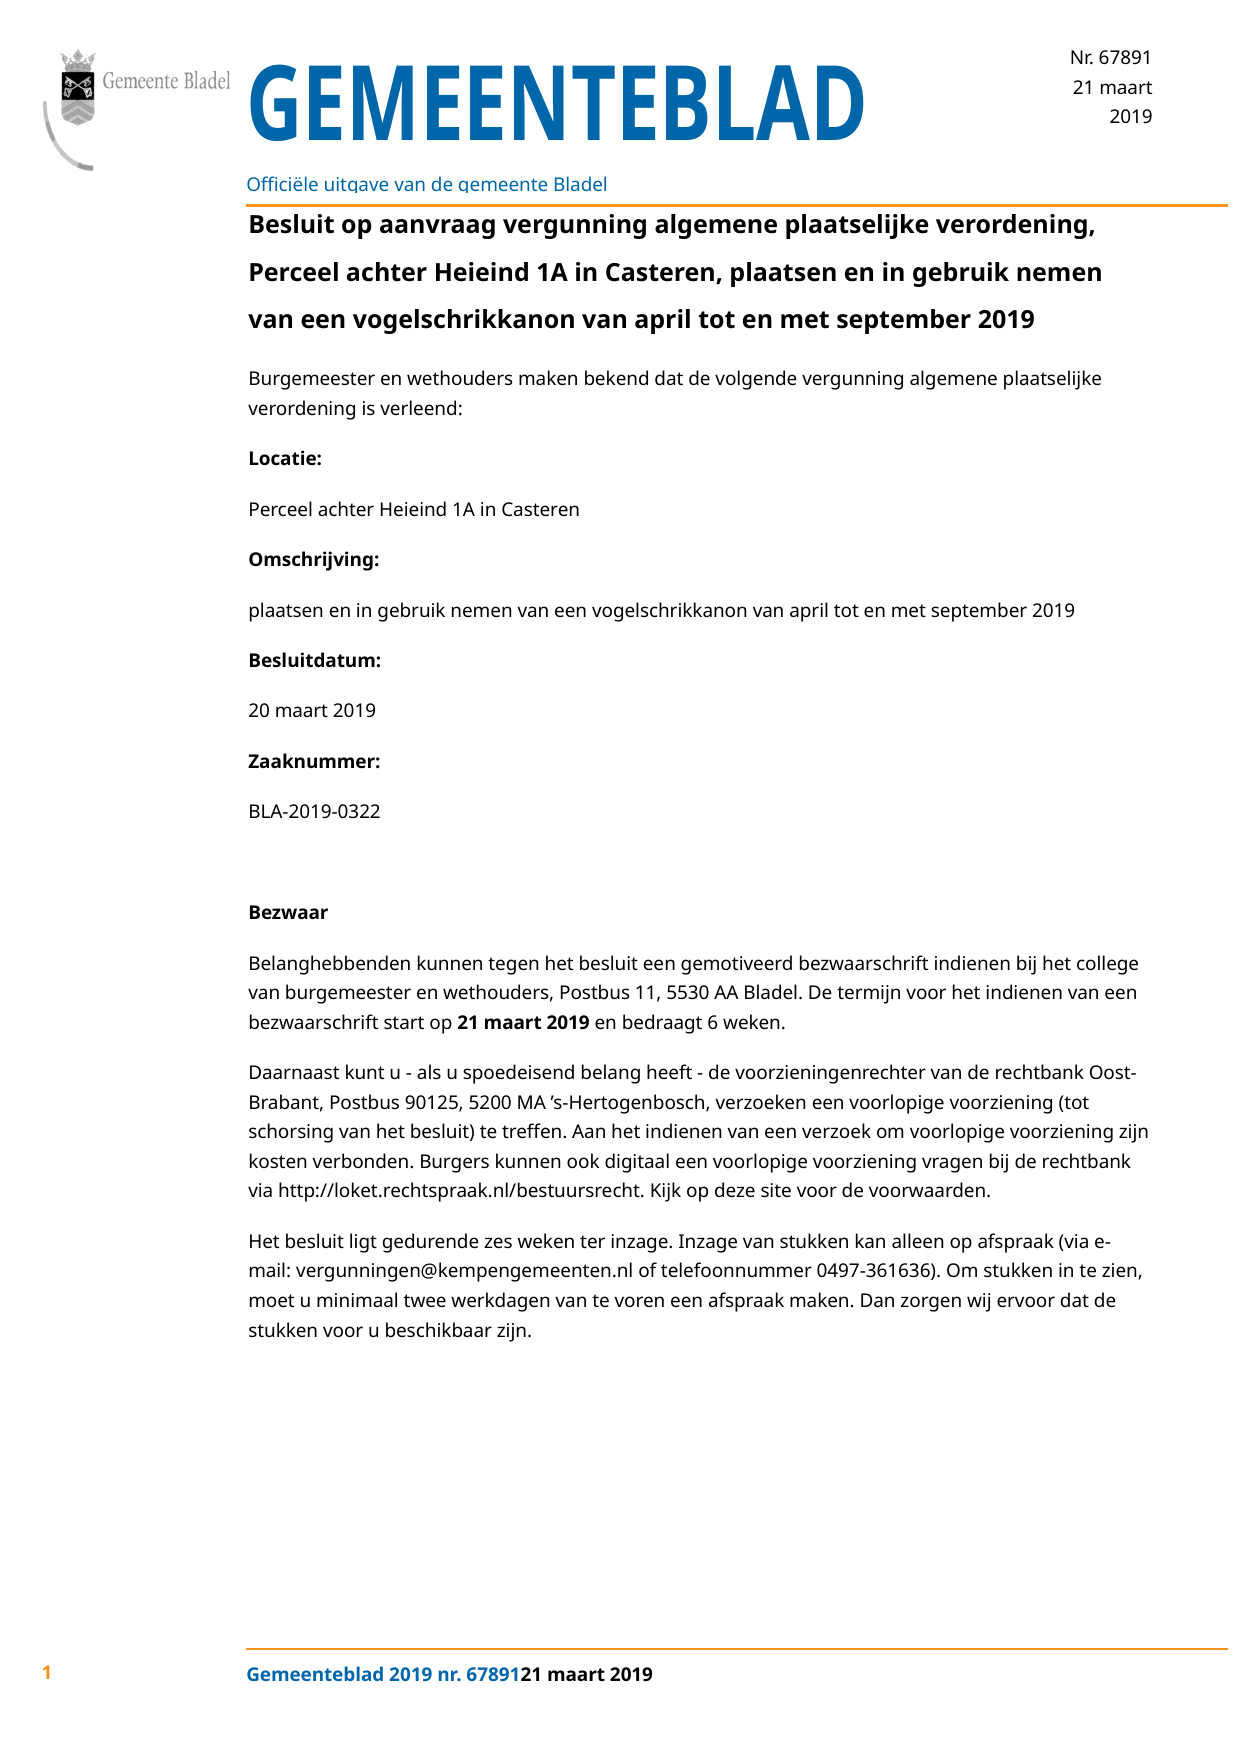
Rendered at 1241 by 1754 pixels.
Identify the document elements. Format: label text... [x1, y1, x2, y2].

text Belanghebbenden kunnen tegen het besluit een gemotiveerd bezwaarschrift indienen bij het college van burgemeester en wethouders, Postbus 11, 5530 AA Bladel. De termijn voor het indienen van een bezwaarschrift start op 21 maart 2019 en bedraagt 6 weken. [248, 950, 1152, 1034]
text Burgemeester en wethouders maken bekend dat de volgende vergunning algemene plaatselijke verordening is verleend: [248, 366, 1152, 421]
text Zaaknummer: [248, 748, 1152, 774]
text Besluit op aanvraag vergunning algemene plaatselijke verordening, Perceel achter Heieind 1A in Casteren, plaatsen en in gebruik nemen van een vogelschrikkanon van april tot en met september 2019 [248, 207, 1152, 336]
text 20 maart 2019 [248, 698, 1152, 723]
text Bezwaar [248, 899, 1152, 925]
text plaatsen en in gebruik nemen van een vogelschrikkanon van april tot en met september 2019 [248, 597, 1152, 622]
text Locatie: [248, 446, 1152, 471]
text Omschrijving: [248, 546, 1152, 572]
picture [41, 47, 231, 172]
text BLA-2019-0322 [248, 798, 1152, 824]
text Perceel achter Heieind 1A in Casteren [248, 496, 1152, 522]
text Daarnaast kunt u - als u spoedeisend belang heeft - de voorzieningenrechter van de rechtbank Oost-Brabant, Postbus 90125, 5200 MA ’s-Hertogenbosch, verzoeken een voorlopige voorziening (tot schorsing van het besluit) te treffen. Aan het indienen van een verzoek om voorlopige voorziening zijn kosten verbonden. Burgers kunnen ook digitaal een voorlopige voorziening vragen bij de rechtbank via http://loket.rechtspraak.nl/bestuursrecht. Kijk op deze site voor de voorwaarden. [248, 1059, 1152, 1203]
text Besluitdatum: [248, 647, 1152, 673]
text Het besluit ligt gedurende zes weken ter inzage. Inzage van stukken kan alleen op afspraak (via e-mail: vergunningen@kempengemeenten.nl of telefoonnummer 0497-361636). Om stukken in te zien, moet u minimaal twee werkdagen van te voren een afspraak maken. Dan zorgen wij ervoor dat de stukken voor u beschikbaar zijn. [248, 1228, 1152, 1342]
